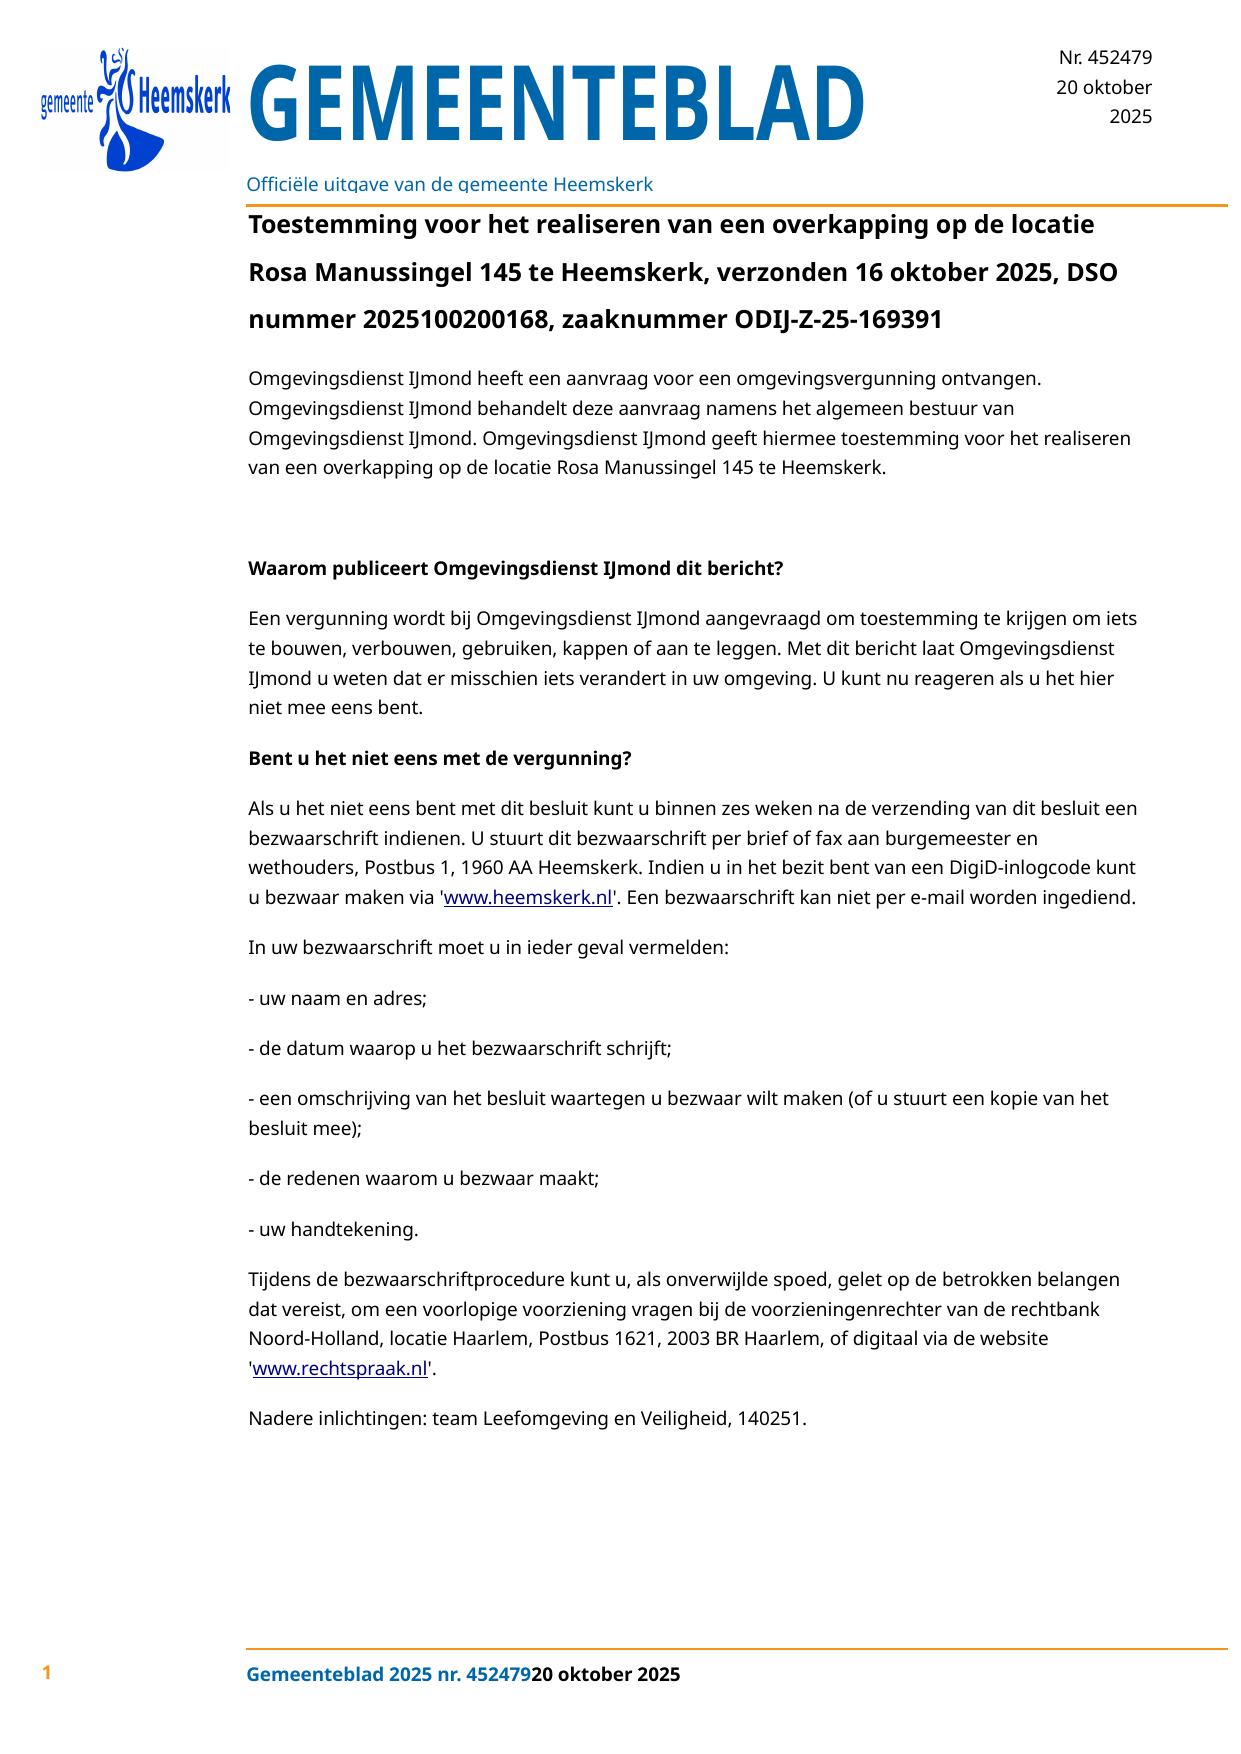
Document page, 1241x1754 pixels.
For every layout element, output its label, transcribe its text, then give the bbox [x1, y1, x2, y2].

text Toestemming voor het realiseren van een overkapping op de locatie Rosa Manussingel 145 te Heemskerk, verzonden 16 oktober 2025, DSO nummer 2025100200168, zaaknummer ODIJ-Z-25-169391 [248, 207, 1152, 336]
text Een vergunning wordt bij Omgevingsdienst IJmond aangevraagd om toestemming te krijgen om iets te bouwen, verbouwen, gebruiken, kappen of aan te leggen. Met dit bericht laat Omgevingsdienst IJmond u weten dat er misschien iets verandert in uw omgeving. U kunt nu reageren als u het hier niet mee eens bent. [248, 606, 1152, 720]
text Waarom publiceert Omgevingsdienst IJmond dit bericht? [248, 555, 1152, 581]
text Bent u het niet eens met de vergunning? [248, 745, 1152, 770]
text Omgevingsdienst IJmond heeft een aanvraag voor een omgevingsvergunning ontvangen. Omgevingsdienst IJmond behandelt deze aanvraag namens het algemeen bestuur van Omgevingsdienst IJmond. Omgevingsdienst IJmond geeft hiermee toestemming voor het realiseren van een overkapping op de locatie Rosa Manussingel 145 te Heemskerk. [248, 366, 1152, 480]
picture [41, 47, 231, 172]
text - uw naam en adres; [248, 985, 1152, 1010]
text Tijdens de bezwaarschriftprocedure kunt u, als onverwijlde spoed, gelet op de betrokken belangen dat vereist, om een voorlopige voorziening vragen bij de voorzieningenrechter van de rechtbank Noord-Holland, locatie Haarlem, Postbus 1621, 2003 BR Haarlem, of digitaal via de website 'www.rechtspraak.nl'. [248, 1266, 1152, 1381]
text Nadere inlichtingen: team Leefomgeving en Veiligheid, 140251. [248, 1406, 1152, 1431]
text - de redenen waarom u bezwaar maakt; [248, 1166, 1152, 1191]
text Als u het niet eens bent met dit besluit kunt u binnen zes weken na de verzending van dit besluit een bezwaarschrift indienen. U stuurt dit bezwaarschrift per brief of fax aan burgemeester en wethouders, Postbus 1, 1960 AA Heemskerk. Indien u in het bezit bent van een DigiD-inlogcode kunt u bezwaar maken via 'www.heemskerk.nl'. Een bezwaarschrift kan niet per e-mail worden ingediend. [248, 795, 1152, 909]
text - de datum waarop u het bezwaarschrift schrijft; [248, 1035, 1152, 1061]
text - een omschrijving van het besluit waartegen u bezwaar wilt maken (of u stuurt een kopie van het besluit mee); [248, 1086, 1152, 1141]
text In uw bezwaarschrift moet u in ieder geval vermelden: [248, 934, 1152, 960]
text - uw handtekening. [248, 1216, 1152, 1242]
